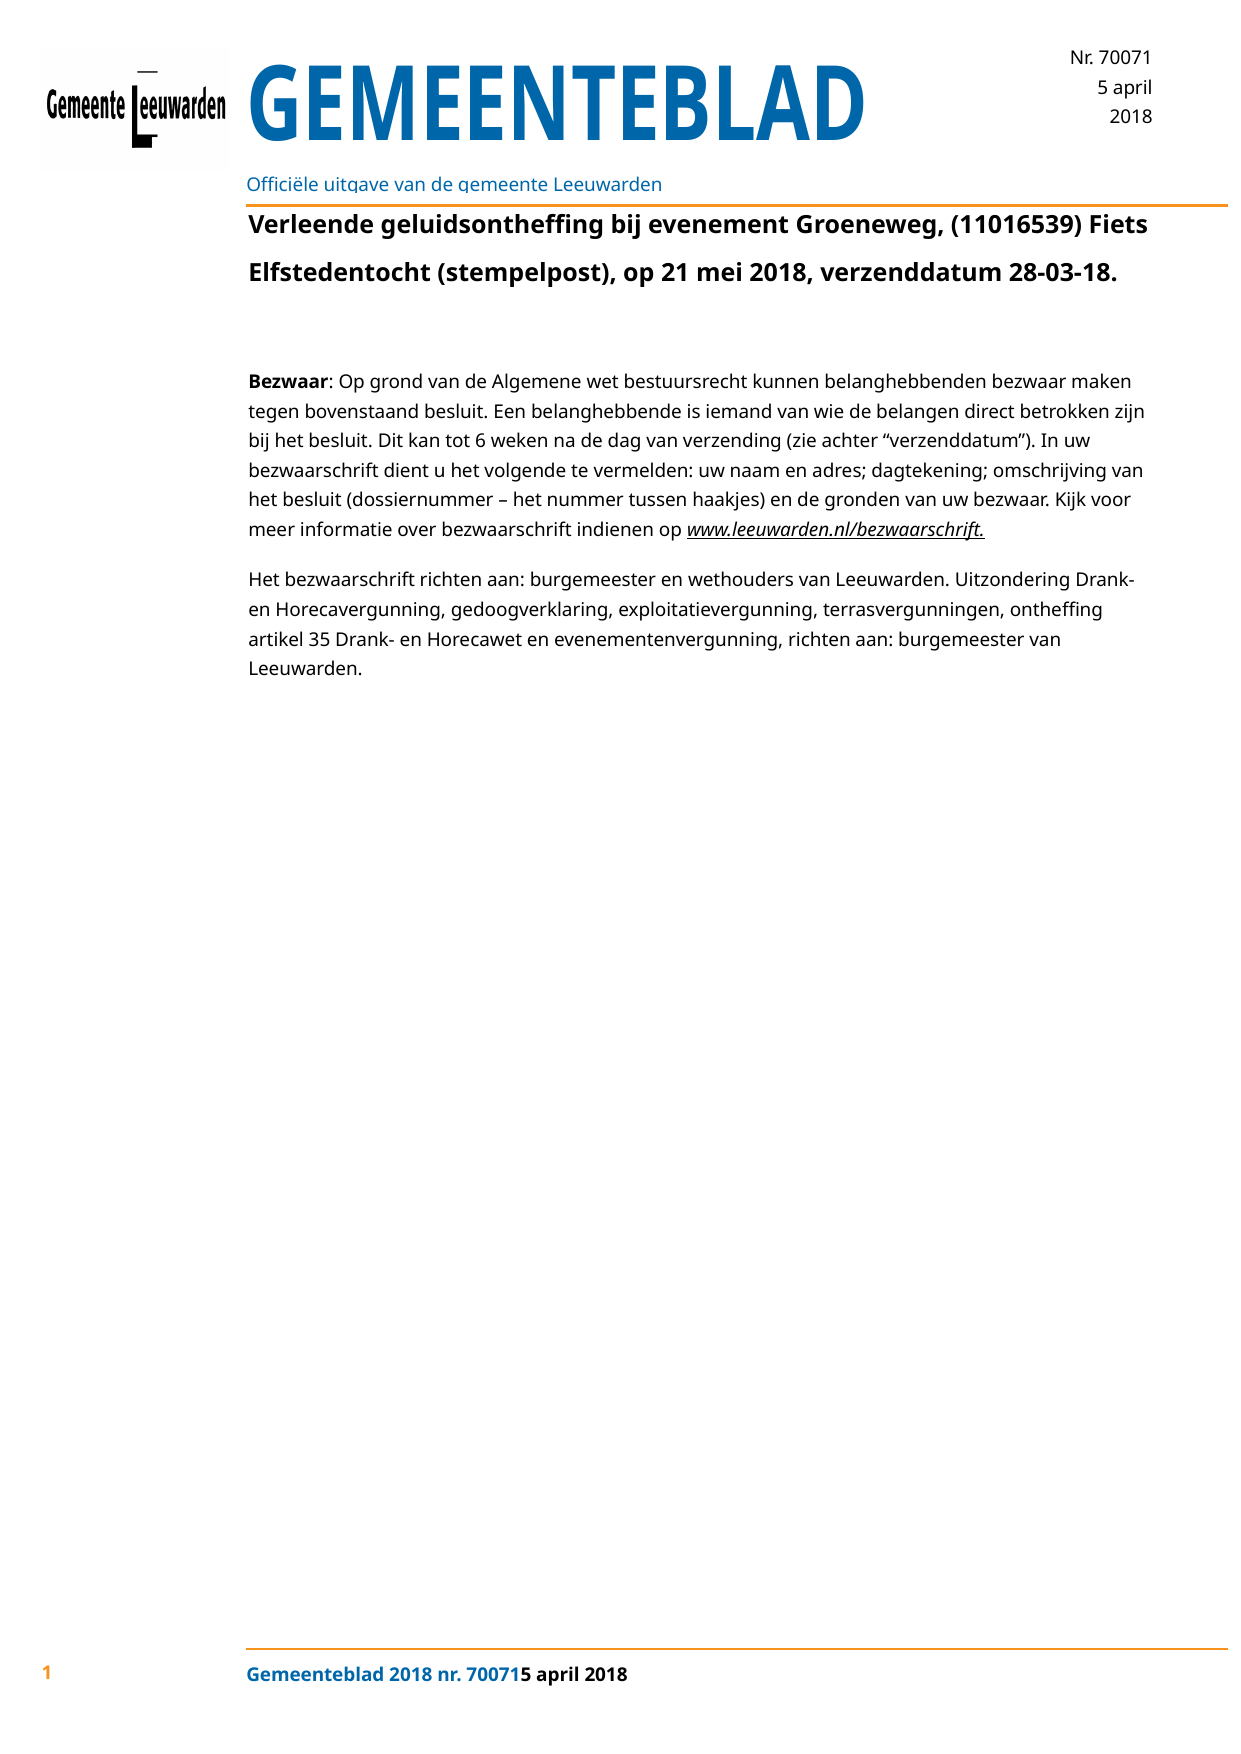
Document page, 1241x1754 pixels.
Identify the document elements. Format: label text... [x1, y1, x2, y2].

picture [41, 47, 231, 172]
text Het bezwaarschrift richten aan: burgemeester en wethouders van Leeuwarden. Uitzondering Drank- en Horecavergunning, gedoogverklaring, exploitatievergunning, terrasvergunningen, ontheffing artikel 35 Drank- en Horecawet en evenementenvergunning, richten aan: burgemeester van Leeuwarden. [248, 567, 1152, 681]
text Bezwaar: Op grond van de Algemene wet bestuursrecht kunnen belanghebbenden bezwaar maken tegen bovenstaand besluit. Een belanghebbende is iemand van wie de belangen direct betrokken zijn bij het besluit. Dit kan tot 6 weken na de dag van verzending (zie achter “verzenddatum”). In uw bezwaarschrift dient u het volgende te vermelden: uw naam en adres; dagtekening; omschrijving van het besluit (dossiernummer – het nummer tussen haakjes) en de gronden van uw bezwaar. Kijk voor meer informatie over bezwaarschrift indienen op www.leeuwarden.nl/bezwaarschrift. [248, 368, 1152, 542]
text Verleende geluidsontheffing bij evenement Groeneweg, (11016539) Fiets Elfstedentocht (stempelpost), op 21 mei 2018, verzenddatum 28-03-18. [248, 207, 1152, 288]
